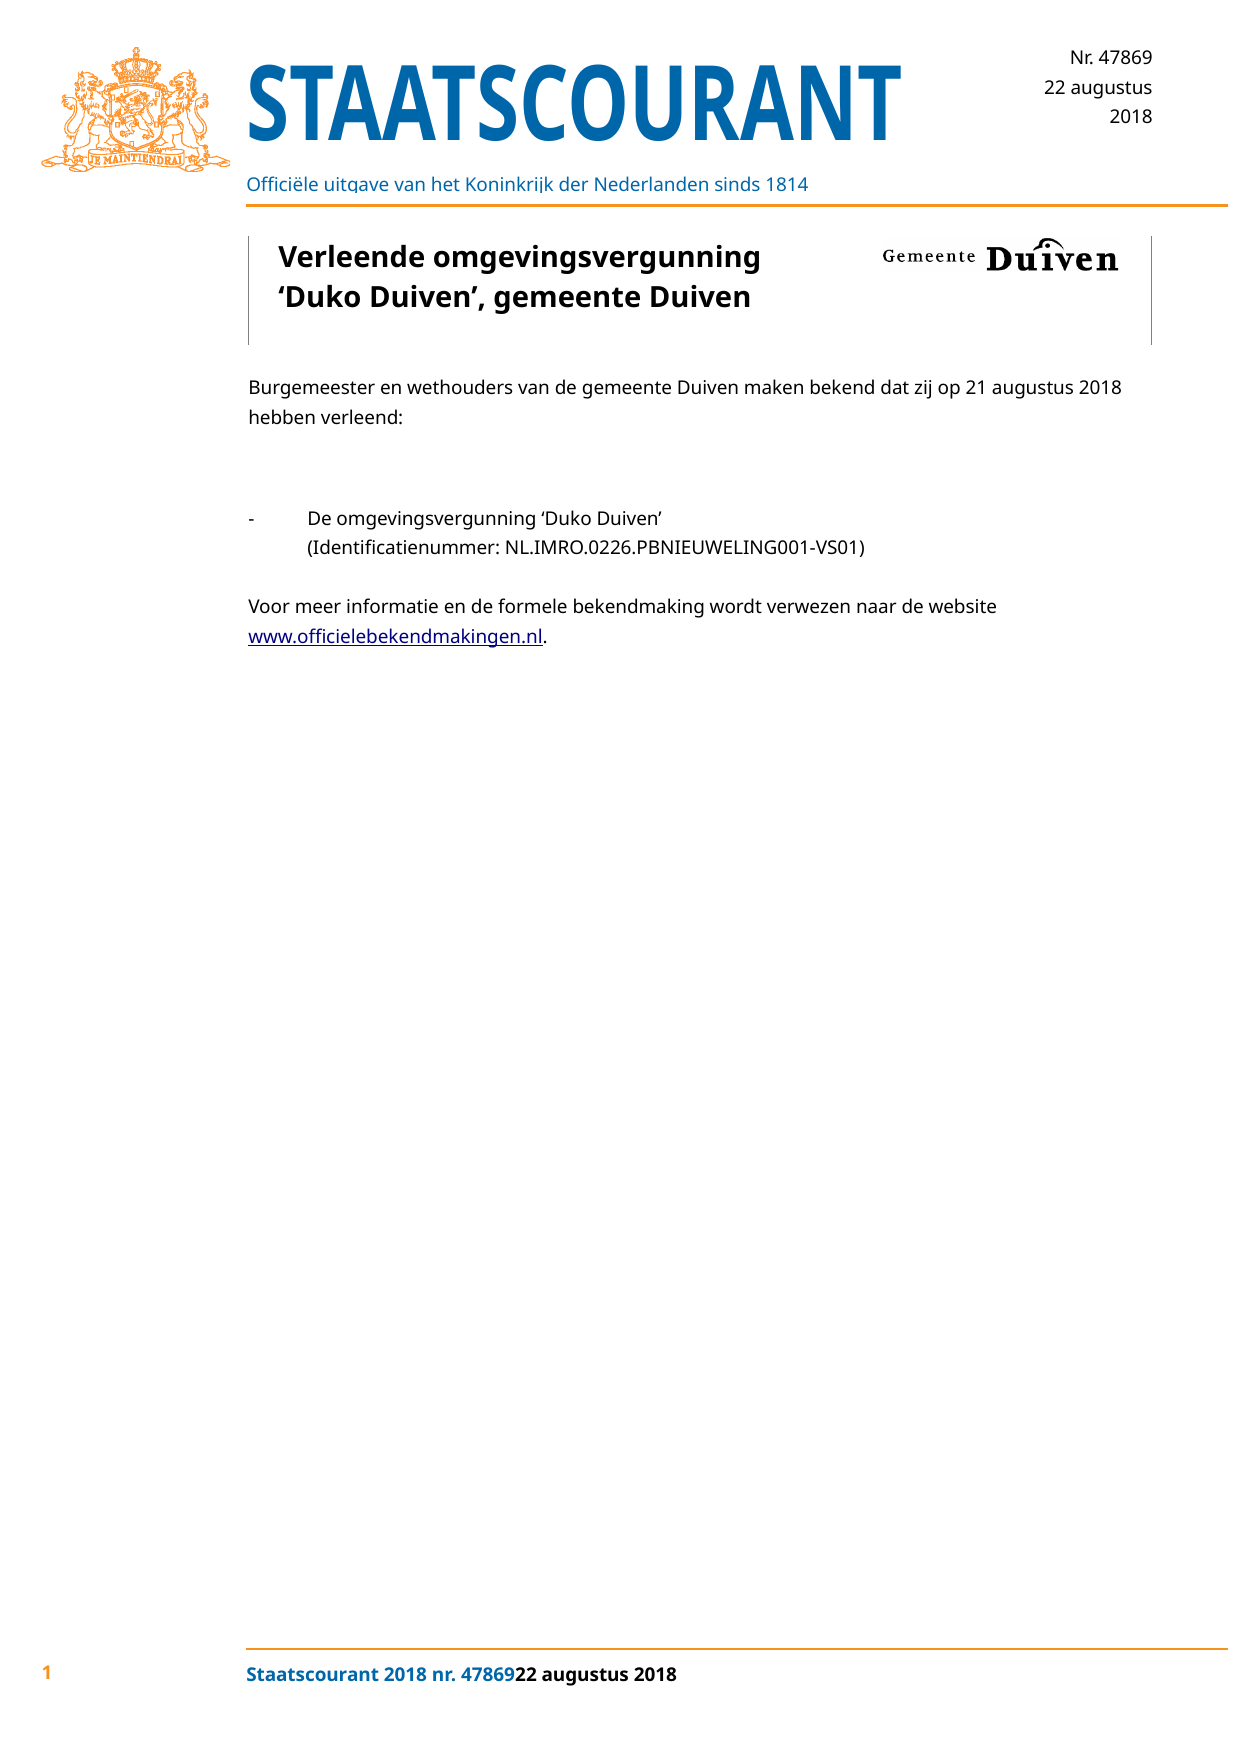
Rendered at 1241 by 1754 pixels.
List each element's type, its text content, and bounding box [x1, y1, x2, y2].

picture [882, 236, 1119, 271]
table_header [850, 236, 1151, 345]
table_header Verleende omgevingsvergunning ‘Duko Duiven’, gemeente Duiven [249, 236, 850, 345]
picture [41, 47, 231, 172]
text Burgemeester en wethouders van de gemeente Duiven maken bekend dat zij op 21 augustus 2018 hebben verleend: [248, 374, 1152, 429]
list De omgevingsvergunning ‘Duko Duiven’ [248, 505, 1152, 530]
text Voor meer informatie en de formele bekendmaking wordt verwezen naar de website www.officielebekendmakingen.nl. [248, 593, 1152, 649]
list (Identificatienummer: NL.IMRO.0226.PBNIEUWELING001-VS01) [248, 534, 1152, 560]
